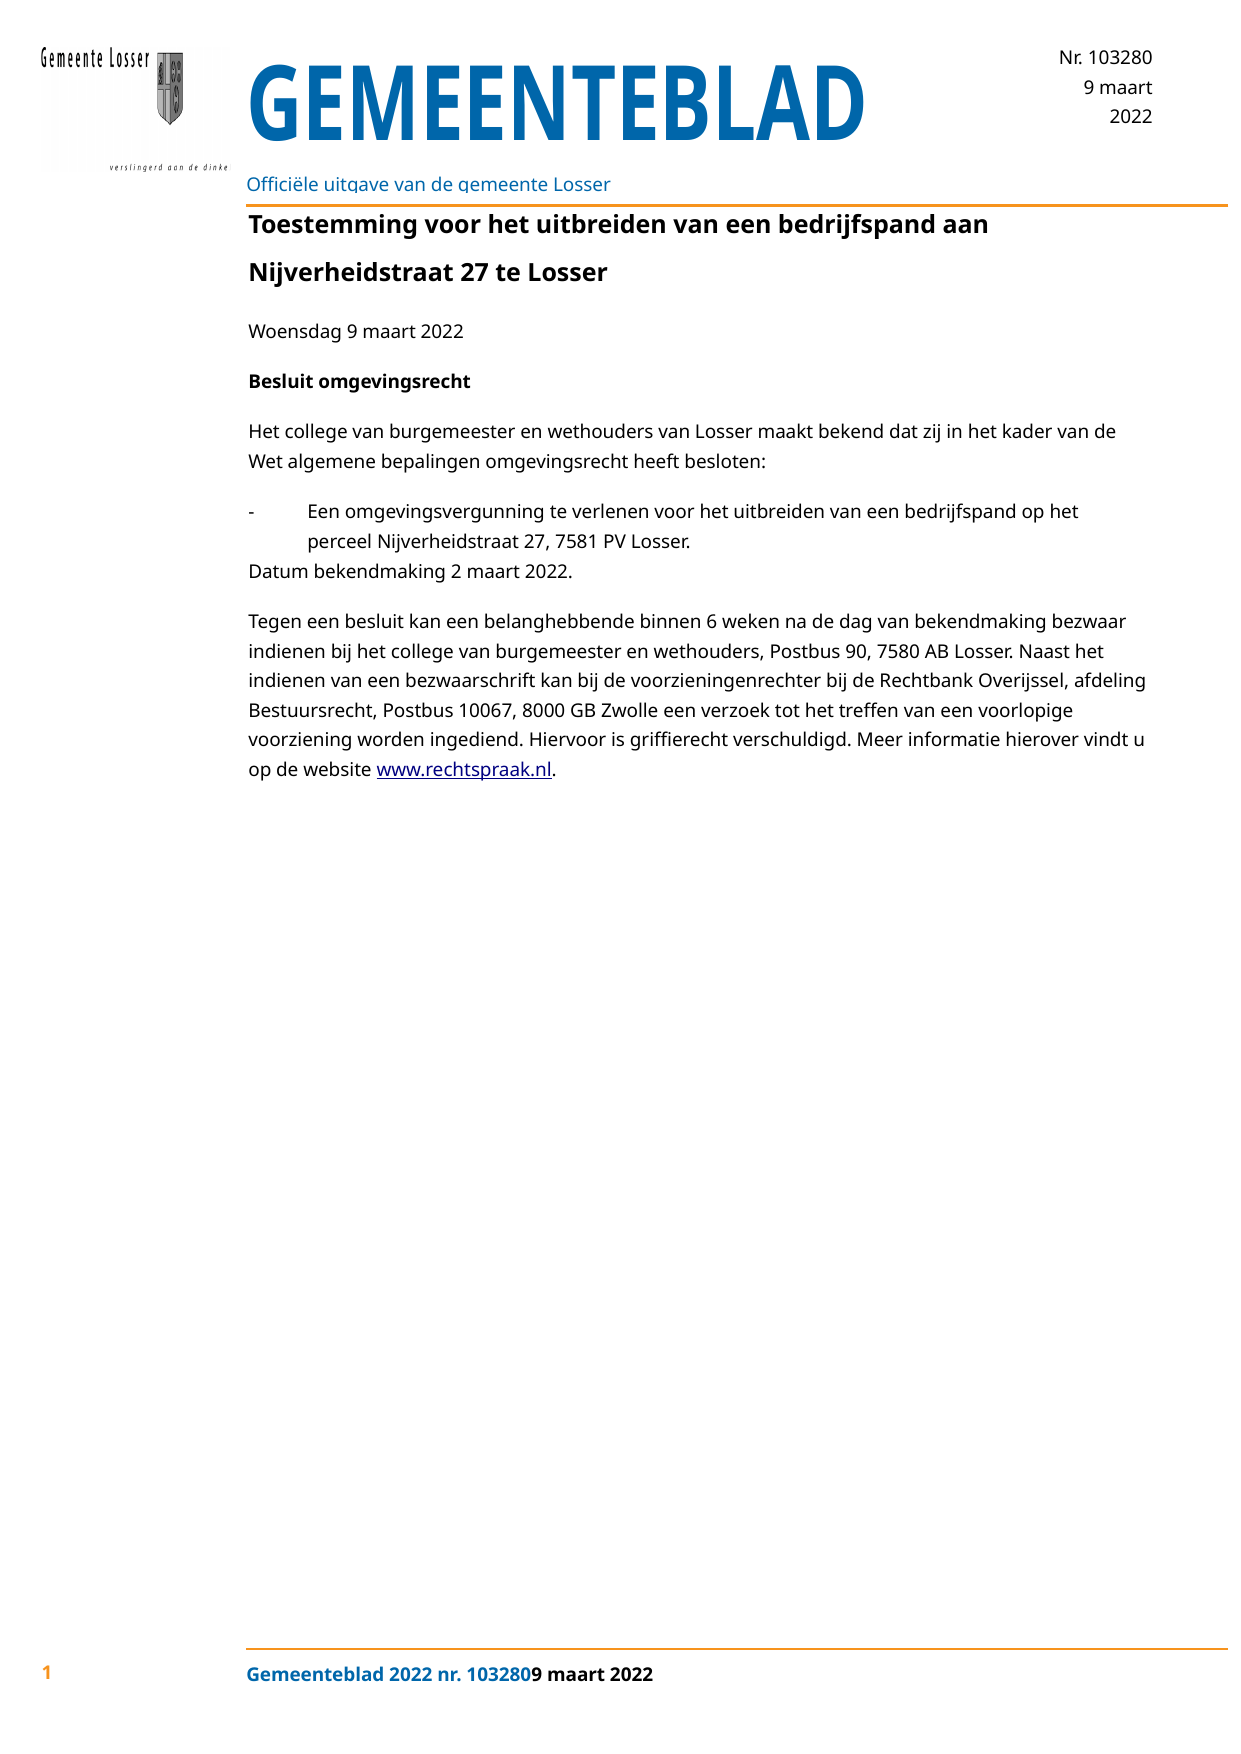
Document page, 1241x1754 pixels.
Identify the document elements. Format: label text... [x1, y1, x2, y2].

text Het college van burgemeester en wethouders van Losser maakt bekend dat zij in het kader van de Wet algemene bepalingen omgevingsrecht heeft besloten: [248, 419, 1152, 474]
text Toestemming voor het uitbreiden van een bedrijfspand aan Nijverheidstraat 27 te Losser [248, 207, 1152, 288]
list Een omgevingsvergunning te verlenen voor het uitbreiden van een bedrijfspand op het [248, 499, 1152, 524]
text Datum bekendmaking 2 maart 2022. [248, 558, 1152, 584]
text Tegen een besluit kan een belanghebbende binnen 6 weken na de dag van bekendmaking bezwaar indienen bij het college van burgemeester en wethouders, Postbus 90, 7580 AB Losser. Naast het indienen van een bezwaarschrift kan bij de voorzieningenrechter bij de Rechtbank Overijssel, afdeling Bestuursrecht, Postbus 10067, 8000 GB Zwolle een verzoek tot het treffen van een voorlopige voorziening worden ingediend. Hiervoor is griffierecht verschuldigd. Meer informatie hierover vindt u op de website www.rechtspraak.nl. [248, 608, 1152, 782]
picture [41, 47, 231, 172]
list perceel Nijverheidstraat 27, 7581 PV Losser. [248, 528, 1152, 554]
text Besluit omgevingsrecht [248, 368, 1152, 394]
text Woensdag 9 maart 2022 [248, 318, 1152, 344]
